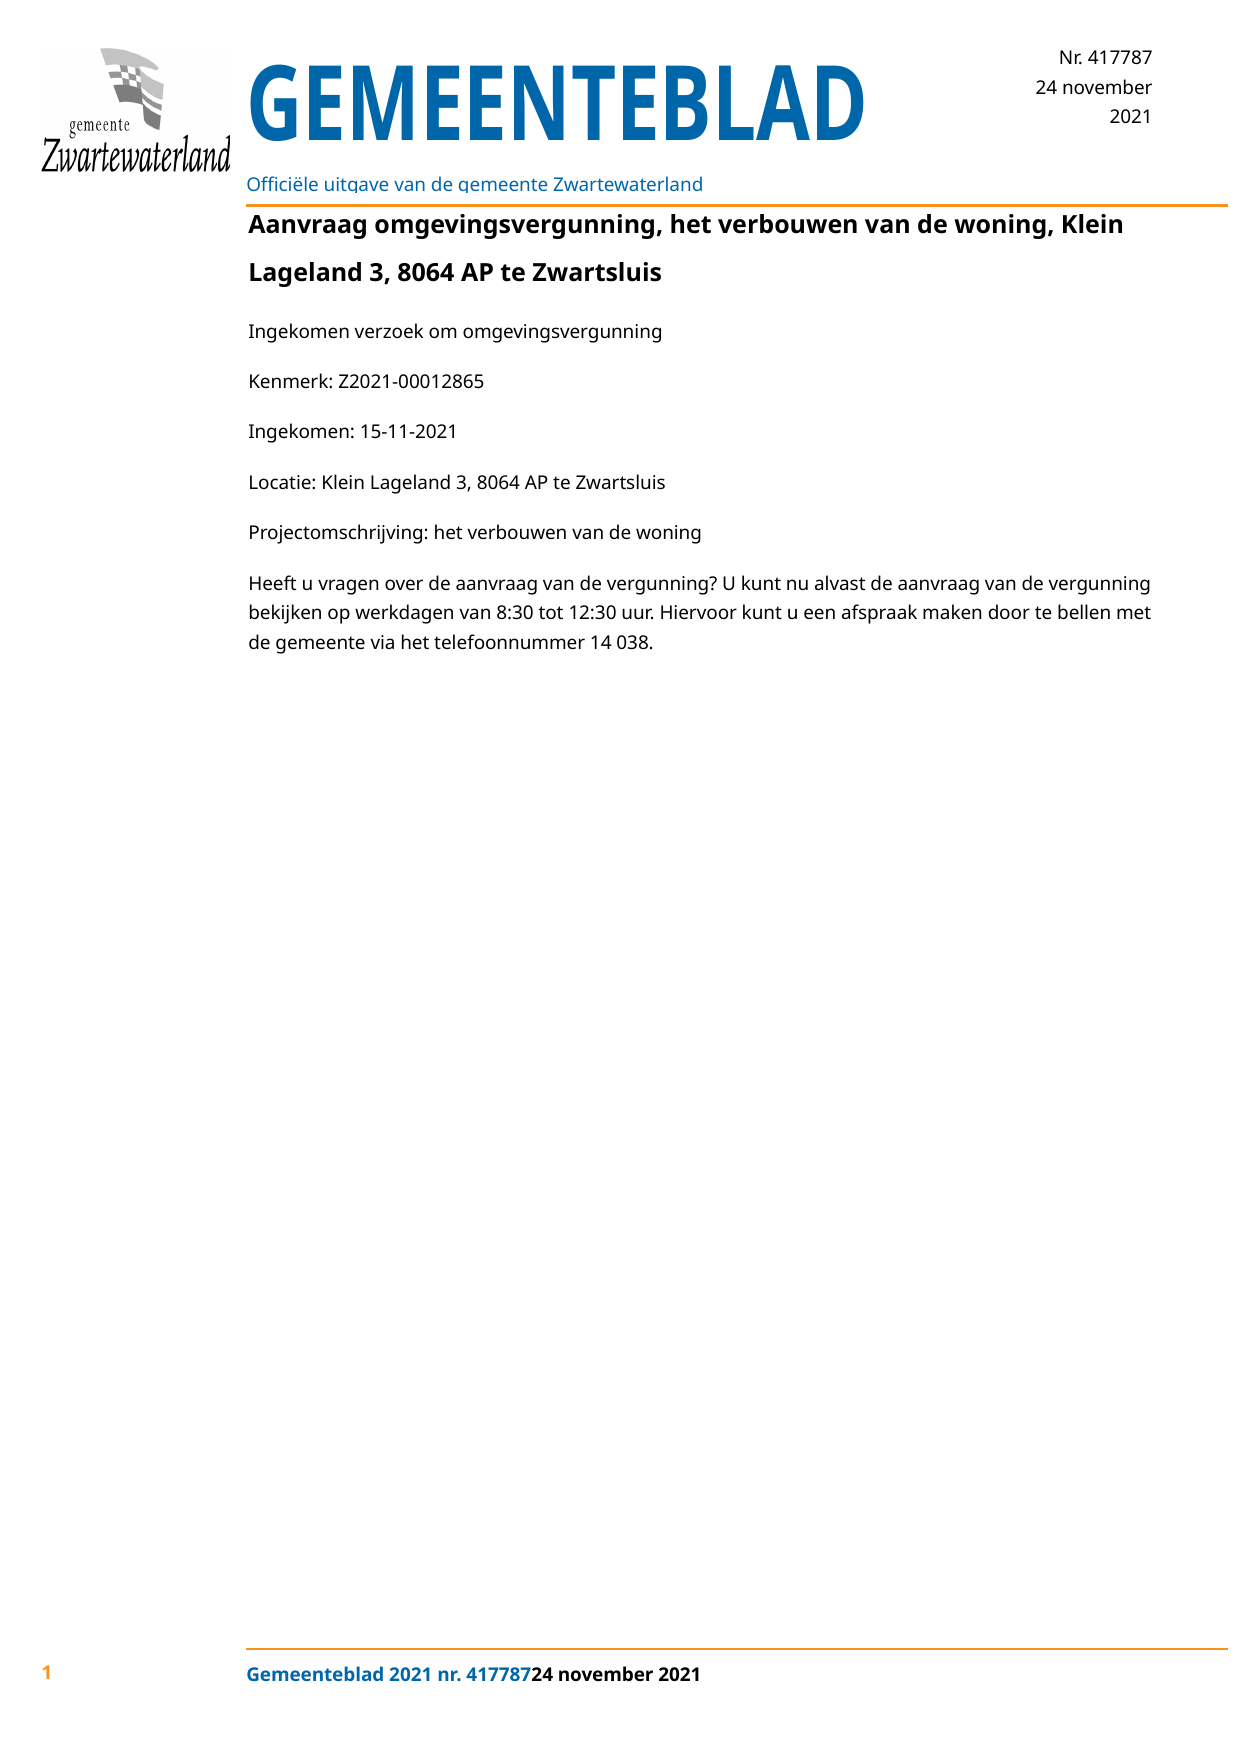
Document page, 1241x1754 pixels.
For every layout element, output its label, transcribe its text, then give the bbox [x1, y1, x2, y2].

text Aanvraag omgevingsvergunning, het verbouwen van de woning, Klein Lageland 3, 8064 AP te Zwartsluis [248, 207, 1152, 288]
text Locatie: Klein Lageland 3, 8064 AP te Zwartsluis [248, 469, 1152, 495]
picture [41, 47, 231, 172]
text Projectomschrijving: het verbouwen van de woning [248, 519, 1152, 545]
text Kenmerk: Z2021-00012865 [248, 368, 1152, 394]
text Heeft u vragen over de aanvraag van de vergunning? U kunt nu alvast de aanvraag van de vergunning bekijken op werkdagen van 8:30 tot 12:30 uur. Hiervoor kunt u een afspraak maken door te bellen met de gemeente via het telefoonnummer 14 038. [248, 570, 1152, 655]
text Ingekomen: 15-11-2021 [248, 419, 1152, 444]
text Ingekomen verzoek om omgevingsvergunning [248, 318, 1152, 344]
